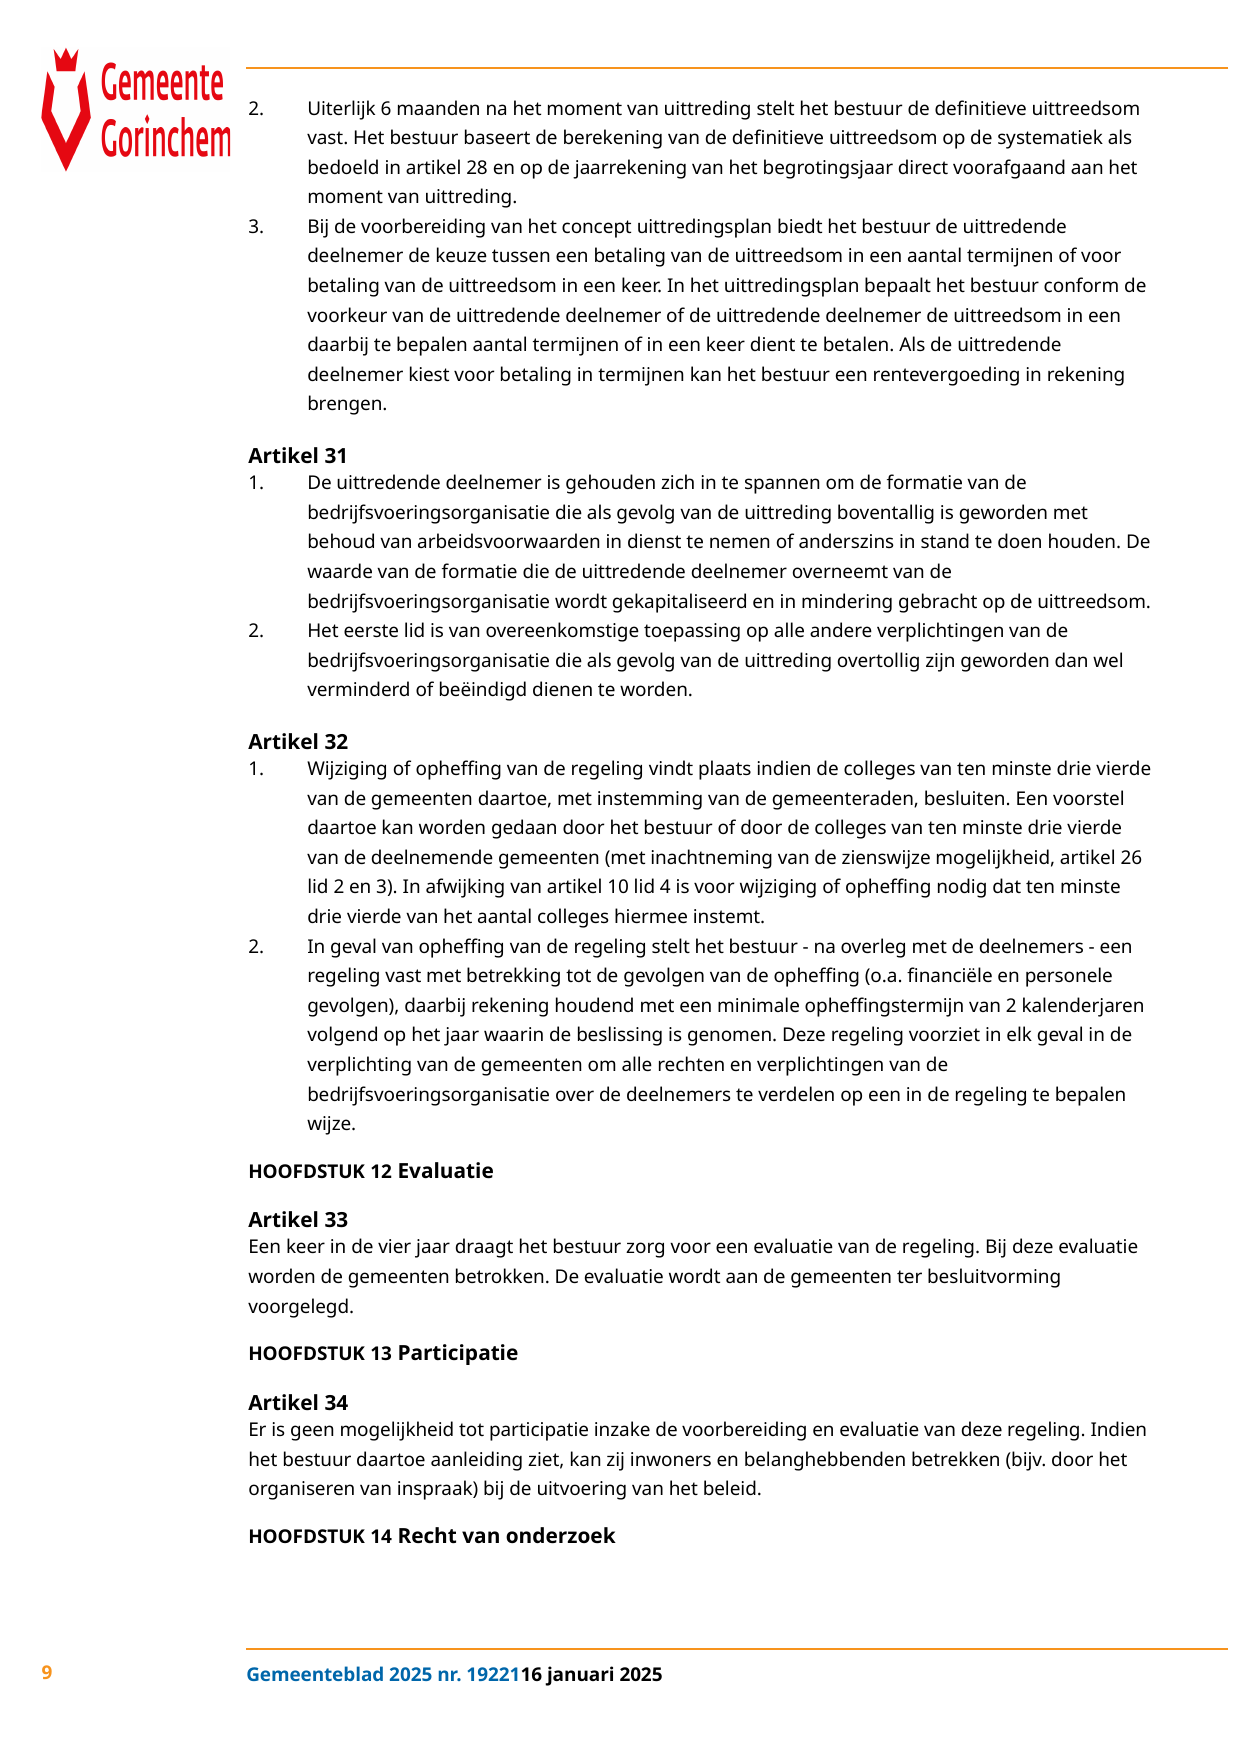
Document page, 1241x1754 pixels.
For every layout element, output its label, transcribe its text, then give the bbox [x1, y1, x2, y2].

text Een keer in de vier jaar draagt het bestuur zorg voor een evaluatie van de regeling. Bij deze evaluatie worden de gemeenten betrokken. De evaluatie wordt aan de gemeenten ter besluitvorming voorgelegd. [248, 1234, 1152, 1319]
picture [41, 47, 231, 172]
list Het eerste lid is van overeenkomstige toepassing op alle andere verplichtingen van de bedrijfsvoeringsorganisatie die als gevolg van de uittreding overtollig zijn geworden dan wel verminderd of beëindigd dienen te worden. [248, 617, 1152, 702]
list Bij de voorbereiding van het concept uittredingsplan biedt het bestuur de uittredende deelnemer de keuze tussen een betaling van de uittreedsom in een aantal termijnen of voor betaling van de uittreedsom in een keer. In het uittredingsplan bepaalt het bestuur conform de voorkeur van de uittredende deelnemer of de uittredende deelnemer de uittreedsom in een daarbij te bepalen aantal termijnen of in een keer dient te betalen. Als de uittredende deelnemer kiest voor betaling in termijnen kan het bestuur een rentevergoeding in rekening brengen. [248, 213, 1152, 416]
list Wijziging of opheffing van de regeling vindt plaats indien de colleges van ten minste drie vierde van de gemeenten daartoe, met instemming van de gemeenteraden, besluiten. Een voorstel daartoe kan worden gedaan door het bestuur of door de colleges van ten minste drie vierde van de deelnemende gemeenten (met inachtneming van de zienswijze mogelijkheid, artikel 26 lid 2 en 3). In afwijking van artikel 10 lid 4 is voor wijziging of opheffing nodig dat ten minste drie vierde van het aantal colleges hiermee instemt. [248, 755, 1152, 929]
text Artikel 32 [248, 727, 1152, 755]
text HOOFDSTUK 12 Evaluatie [248, 1156, 1152, 1184]
text Artikel 34 [248, 1388, 1152, 1416]
list In geval van opheffing van de regeling stelt het bestuur - na overleg met de deelnemers - een regeling vast met betrekking tot de gevolgen van de opheffing (o.a. financiële en personele gevolgen), daarbij rekening houdend met een minimale opheffingstermijn van 2 kalenderjaren volgend op het jaar waarin de beslissing is genomen. Deze regeling voorziet in elk geval in de verplichting van de gemeenten om alle rechten en verplichtingen van de bedrijfsvoeringsorganisatie over de deelnemers te verdelen op een in de regeling te bepalen wijze. [248, 933, 1152, 1136]
text Er is geen mogelijkheid tot participatie inzake de voorbereiding en evaluatie van deze regeling. Indien het bestuur daartoe aanleiding ziet, kan zij inwoners en belanghebbenden betrekken (bijv. door het organiseren van inspraak) bij de uitvoering van het beleid. [248, 1416, 1152, 1501]
list De uittredende deelnemer is gehouden zich in te spannen om de formatie van de bedrijfsvoeringsorganisatie die als gevolg van de uittreding boventallig is geworden met behoud van arbeidsvoorwaarden in dienst te nemen of anderszins in stand te doen houden. De waarde van de formatie die de uittredende deelnemer overneemt van de bedrijfsvoeringsorganisatie wordt gekapitaliseerd en in mindering gebracht op de uittreedsom. [248, 469, 1152, 613]
text HOOFDSTUK 13 Participatie [248, 1338, 1152, 1367]
list Uiterlijk 6 maanden na het moment van uittreding stelt het bestuur de definitieve uittreedsom vast. Het bestuur baseert de berekening van de definitieve uittreedsom op de systematiek als bedoeld in artikel 28 en op de jaarrekening van het begrotingsjaar direct voorafgaand aan het moment van uittreding. [248, 95, 1152, 209]
text HOOFDSTUK 14 Recht van onderzoek [248, 1521, 1152, 1549]
text Artikel 33 [248, 1205, 1152, 1234]
text Artikel 31 [248, 441, 1152, 469]
